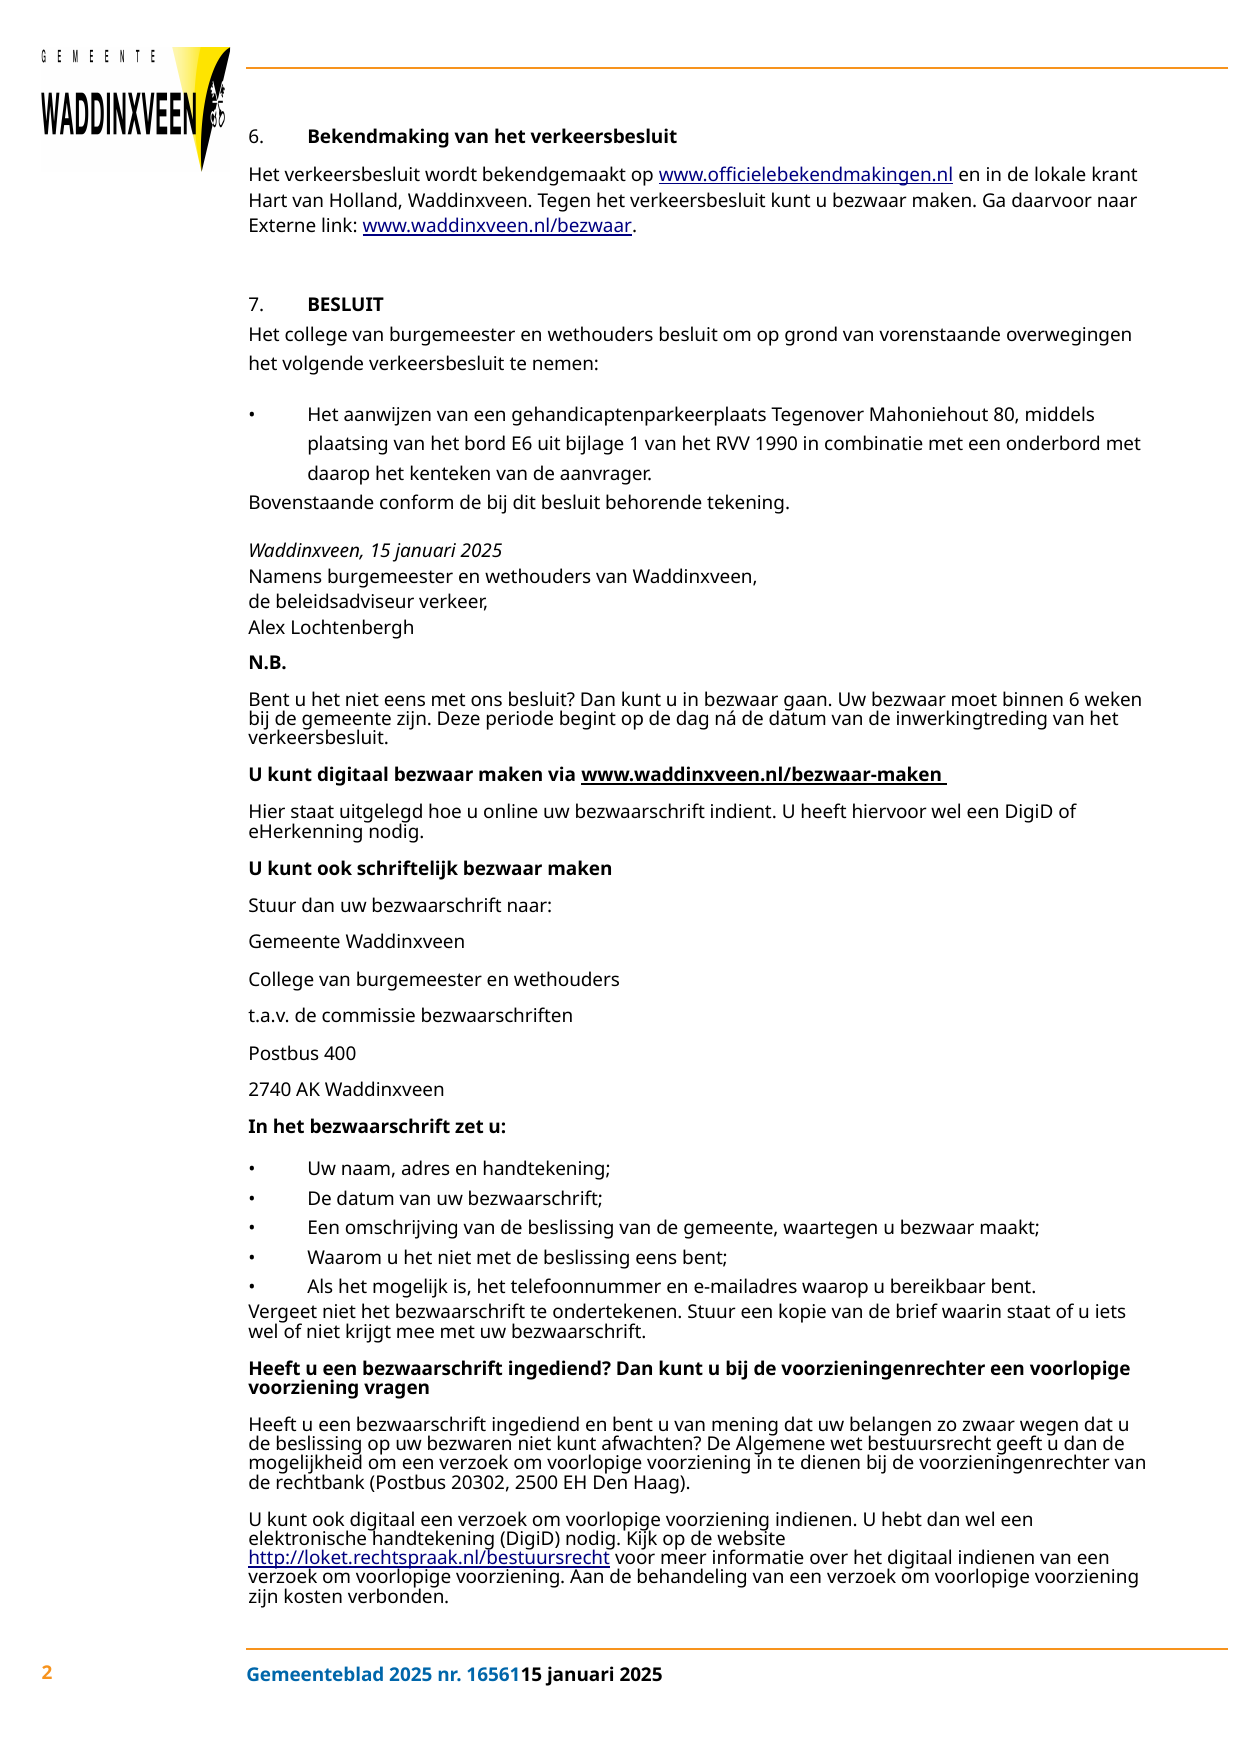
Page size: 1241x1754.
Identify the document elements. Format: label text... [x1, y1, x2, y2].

text In het bezwaarschrift zet u: [248, 1118, 1152, 1138]
picture [41, 47, 231, 172]
text Heeft u een bezwaarschrift ingediend en bent u van mening dat uw belangen zo zwaar wegen dat u de beslissing op uw bezwaren niet kunt afwachten? De Algemene wet bestuursrecht geeft u dan de mogelijkheid om een verzoek om voorlopige voorziening in te dienen bij de voorzieningenrechter van de rechtbank (Postbus 20302, 2500 EH Den Haag). [248, 1416, 1152, 1493]
text Heeft u een bezwaarschrift ingediend? Dan kunt u bij de voorzieningenrechter een voorlopige voorziening vragen [248, 1359, 1152, 1398]
text Bovenstaande conform de bij dit besluit behorende tekening. [248, 489, 1152, 515]
text Alex Lochtenbergh [248, 614, 1152, 640]
text Waddinxveen, 15 januari 2025 [248, 537, 1152, 563]
text Namens burgemeester en wethouders van Waddinxveen, [248, 563, 1152, 589]
text N.B. [248, 654, 1152, 673]
list Bekendmaking van het verkeersbesluit [248, 123, 1152, 149]
text Stuur dan uw bezwaarschrift naar: [248, 897, 1152, 916]
text U kunt ook digitaal een verzoek om voorlopige voorziening indienen. U hebt dan wel een elektronische handtekening (DigiD) nodig. Kijk op de website http://loket.rechtspraak.nl/bestuursrecht voor meer informatie over het digitaal indienen van een verzoek om voorlopige voorziening. Aan de behandeling van een verzoek om voorlopige voorziening zijn kosten verbonden. [248, 1511, 1152, 1607]
list BESLUIT [248, 291, 1152, 317]
list Als het mogelijk is, het telefoonnummer en e-mailadres waarop u bereikbaar bent. [248, 1274, 1152, 1299]
text 2740 AK Waddinxveen [248, 1081, 1152, 1101]
text Gemeente Waddinxveen [248, 933, 1152, 953]
text de beleidsadviseur verkeer, [248, 589, 1152, 614]
list Een omschrijving van de beslissing van de gemeente, waartegen u bezwaar maakt; [248, 1214, 1152, 1240]
text t.a.v. de commissie bezwaarschriften [248, 1007, 1152, 1027]
list Uw naam, adres en handtekening; [248, 1155, 1152, 1181]
text U kunt ook schriftelijk bezwaar maken [248, 859, 1152, 879]
text U kunt digitaal bezwaar maken via www.waddinxveen.nl/bezwaar-maken [248, 766, 1152, 786]
text Postbus 400 [248, 1044, 1152, 1064]
text Het college van burgemeester en wethouders besluit om op grond van vorenstaande overwegingen het volgende verkeersbesluit te nemen: [248, 321, 1152, 376]
text Het verkeersbesluit wordt bekendgemaakt op www.officielebekendmakingen.nl en in de lokale krant Hart van Holland, Waddinxveen. Tegen het verkeersbesluit kunt u bezwaar maken. Ga daarvoor naar Externe link: www.waddinxveen.nl/bezwaar. [248, 161, 1152, 238]
text College van burgemeester en wethouders [248, 971, 1152, 990]
text Vergeet niet het bezwaarschrift te ondertekenen. Stuur een kopie van de brief waarin staat of u iets wel of niet krijgt mee met uw bezwaarschrift. [248, 1303, 1152, 1342]
list De datum van uw bezwaarschrift; [248, 1185, 1152, 1211]
list Het aanwijzen van een gehandicaptenparkeerplaats Tegenover Mahoniehout 80, middels plaatsing van het bord E6 uit bijlage 1 van het RVV 1990 in combinatie met een onderbord met daarop het kenteken van de aanvrager. [248, 401, 1152, 486]
text Hier staat uitgelegd hoe u online uw bezwaarschrift indient. U heeft hiervoor wel een DigiD of eHerkenning nodig. [248, 803, 1152, 842]
text Bent u het niet eens met ons besluit? Dan kunt u in bezwaar gaan. Uw bezwaar moet binnen 6 weken bij de gemeente zijn. Deze periode begint op de dag ná de datum van de inwerkingtreding van het verkeersbesluit. [248, 691, 1152, 749]
list Waarom u het niet met de beslissing eens bent; [248, 1244, 1152, 1270]
